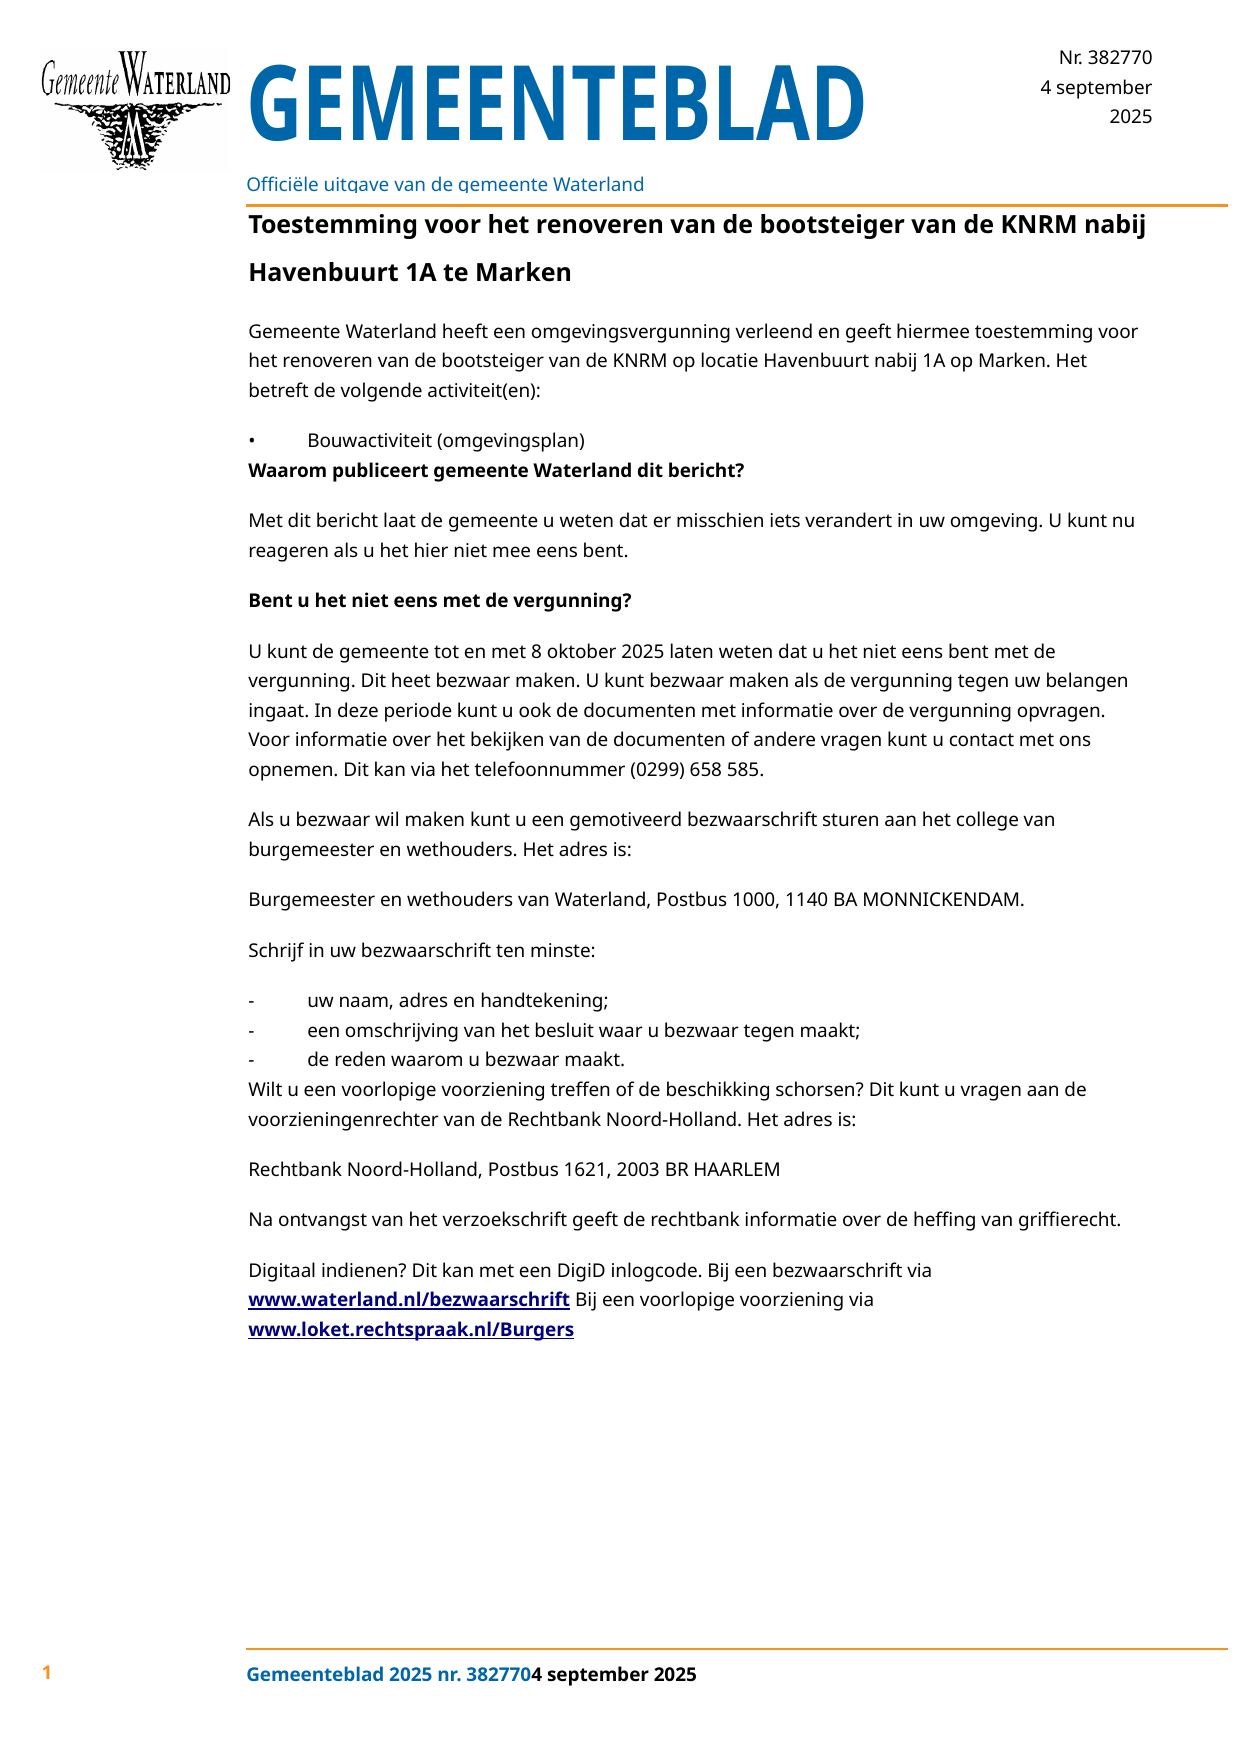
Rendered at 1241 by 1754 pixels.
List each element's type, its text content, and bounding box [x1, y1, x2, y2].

list uw naam, adres en handtekening; [248, 987, 1152, 1013]
text Bent u het niet eens met de vergunning? [248, 587, 1152, 613]
text Na ontvangst van het verzoekschrift geeft de rechtbank informatie over de heffing van griffierecht. [248, 1207, 1152, 1232]
list Bouwactiviteit (omgevingsplan) [248, 427, 1152, 453]
text Rechtbank Noord-Holland, Postbus 1621, 2003 BR HAARLEM [248, 1156, 1152, 1182]
text Met dit bericht laat de gemeente u weten dat er misschien iets verandert in uw omgeving. U kunt nu reageren als u het hier niet mee eens bent. [248, 507, 1152, 563]
text Als u bezwaar wil maken kunt u een gemotiveerd bezwaarschrift sturen aan het college van burgemeester en wethouders. Het adres is: [248, 807, 1152, 862]
text Digitaal indienen? Dit kan met een DigiD inlogcode. Bij een bezwaarschrift via www.waterland.nl/bezwaarschrift Bij een voorlopige voorziening via www.loket.rechtspraak.nl/Burgers [248, 1257, 1152, 1342]
list de reden waarom u bezwaar maakt. [248, 1047, 1152, 1072]
text Gemeente Waterland heeft een omgevingsvergunning verleend en geeft hiermee toestemming voor het renoveren van de bootsteiger van de KNRM op locatie Havenbuurt nabij 1A op Marken. Het betreft de volgende activiteit(en): [248, 318, 1152, 403]
text Toestemming voor het renoveren van de bootsteiger van de KNRM nabij Havenbuurt 1A te Marken [248, 207, 1152, 288]
list een omschrijving van het besluit waar u bezwaar tegen maakt; [248, 1017, 1152, 1043]
text U kunt de gemeente tot en met 8 oktober 2025 laten weten dat u het niet eens bent met de vergunning. Dit heet bezwaar maken. U kunt bezwaar maken als de vergunning tegen uw belangen ingaat. In deze periode kunt u ook de documenten met informatie over de vergunning opvragen. Voor informatie over het bekijken van de documenten of andere vragen kunt u contact met ons opnemen. Dit kan via het telefoonnummer (0299) 658 585. [248, 638, 1152, 782]
text Schrijf in uw bezwaarschrift ten minste: [248, 937, 1152, 963]
text Burgemeester en wethouders van Waterland, Postbus 1000, 1140 BA MONNICKENDAM. [248, 887, 1152, 912]
text Wilt u een voorlopige voorziening treffen of de beschikking schorsen? Dit kunt u vragen aan de voorzieningenrechter van de Rechtbank Noord-Holland. Het adres is: [248, 1076, 1152, 1132]
picture [41, 47, 231, 172]
text Waarom publiceert gemeente Waterland dit bericht? [248, 457, 1152, 483]
